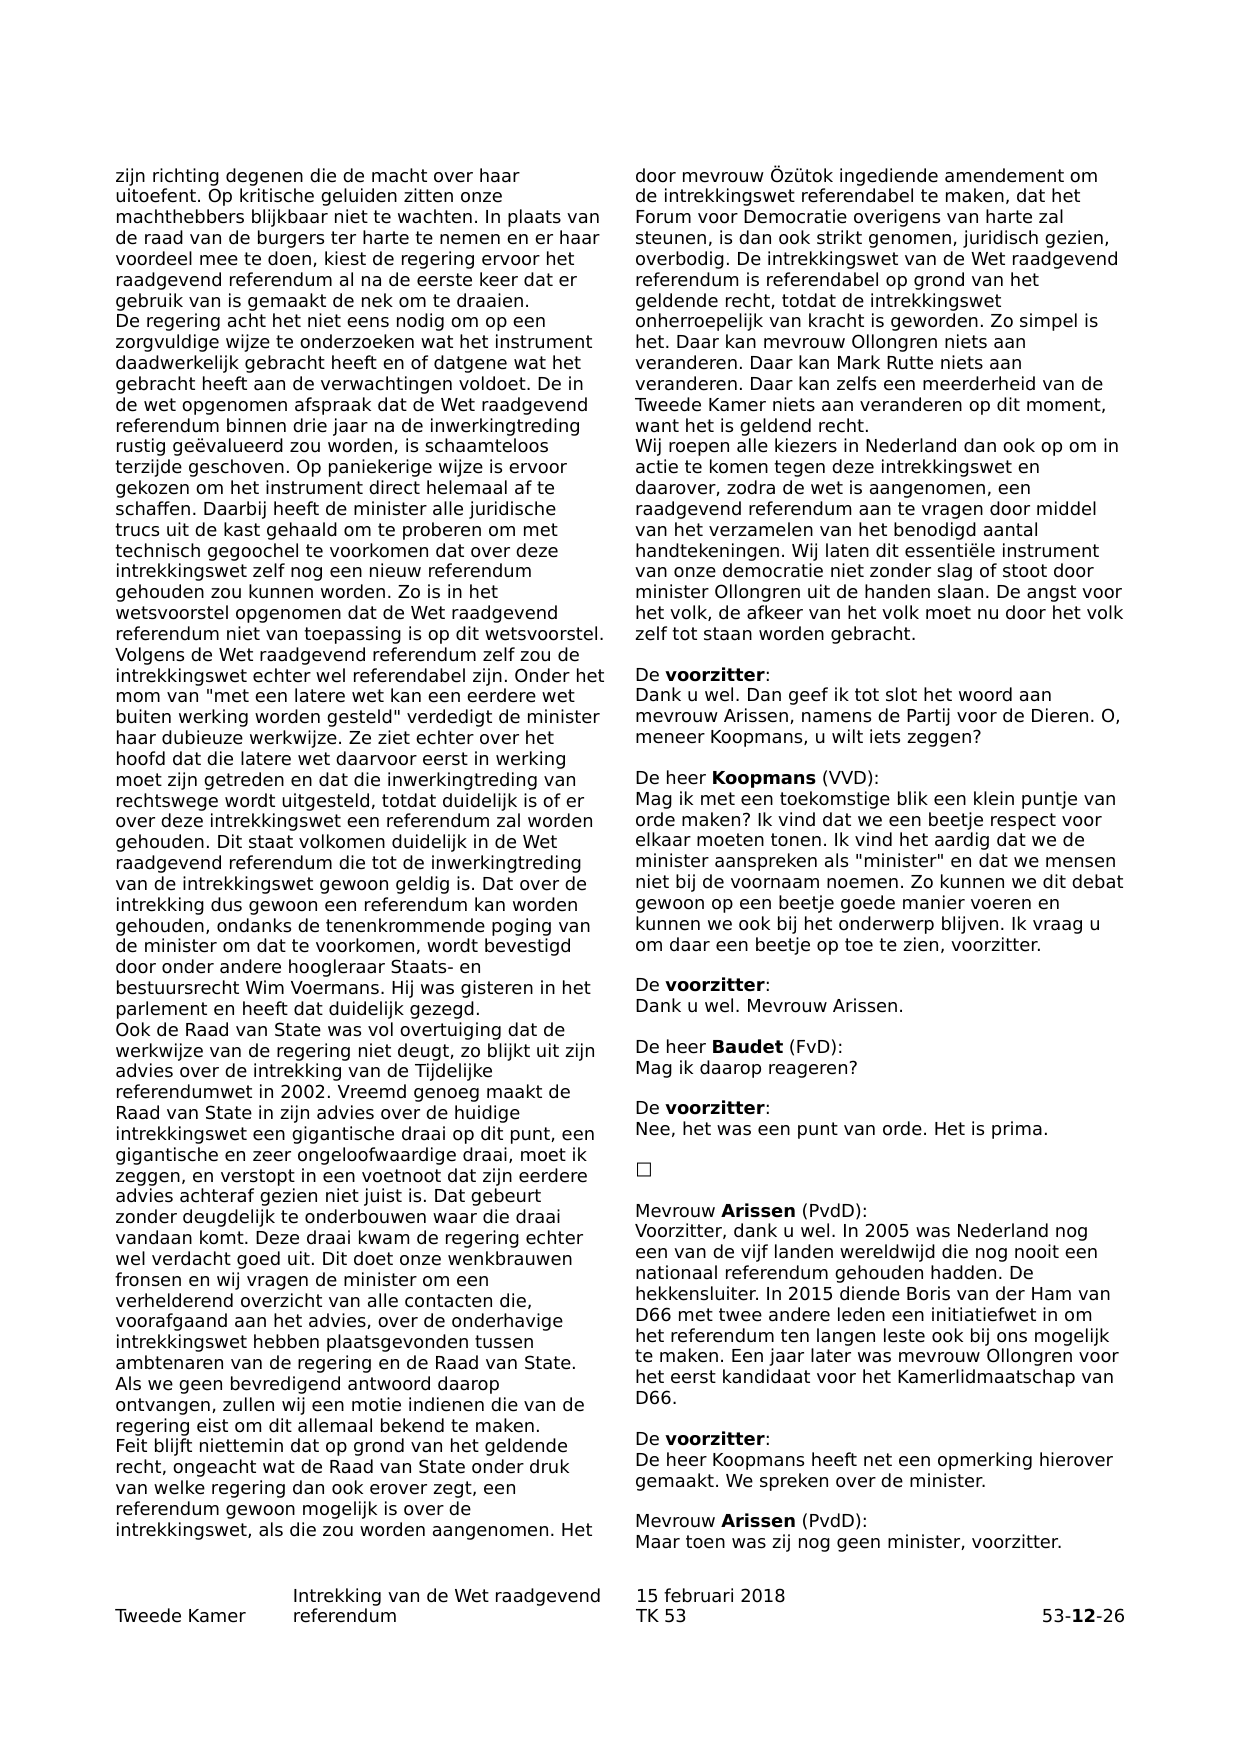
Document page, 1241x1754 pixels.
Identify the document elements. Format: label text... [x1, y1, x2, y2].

text De regering acht het niet eens nodig om op een zorgvuldige wijze te onderzoeken wat het instrument daadwerkelijk gebracht heeft en of datgene wat het gebracht heeft aan de verwachtingen voldoet. De in de wet opgenomen afspraak dat de Wet raadgevend referendum binnen drie jaar na de inwerkingtreding rustig geëvalueerd zou worden, is schaamteloos terzijde geschoven. Op paniekerige wijze is ervoor gekozen om het instrument direct helemaal af te schaffen. Daarbij heeft de minister alle juridische trucs uit de kast gehaald om te proberen om met technisch gegoochel te voorkomen dat over deze intrekkingswet zelf nog een nieuw referendum gehouden zou kunnen worden. Zo is in het wetsvoorstel opgenomen dat de Wet raadgevend referendum niet van toepassing is op dit wetsvoorstel. Volgens de Wet raadgevend referendum zelf zou de intrekkingswet echter wel referendabel zijn. Onder het mom van "met een latere wet kan een eerdere wet buiten werking worden gesteld" verdedigt de minister haar dubieuze werkwijze. Ze ziet echter over het hoofd dat die latere wet daarvoor eerst in werking moet zijn getreden en dat die inwerkingtreding van rechtswege wordt uitgesteld, totdat duidelijk is of er over deze intrekkingswet een referendum zal worden gehouden. Dit staat volkomen duidelijk in de Wet raadgevend referendum die tot de inwerkingtreding van de intrekkingswet gewoon geldig is. Dat over de intrekking dus gewoon een referendum kan worden gehouden, ondanks de tenenkrommende poging van de minister om dat te voorkomen, wordt bevestigd door onder andere hoogleraar Staats- en bestuursrecht Wim Voermans. Hij was gisteren in het parlement en heeft dat duidelijk gezegd. [115, 311, 605, 1019]
text Maar toen was zij nog geen minister, voorzitter. [635, 1532, 1125, 1553]
text Dank u wel. Mevrouw Arissen. [635, 996, 1125, 1017]
text Nee, het was een punt van orde. Het is prima. [635, 1119, 1125, 1140]
text Mevrouw Arissen (PvdD): [635, 1511, 1125, 1532]
text De voorzitter: [635, 1098, 1125, 1119]
text ⬜ [635, 1160, 1125, 1181]
text De voorzitter: [635, 1429, 1125, 1449]
text door mevrouw Özütok ingediende amendement om de intrekkingswet referendabel te maken, dat het Forum voor Democratie overigens van harte zal steunen, is dan ook strikt genomen, juridisch gezien, overbodig. De intrekkingswet van de Wet raadgevend referendum is referendabel op grond van het geldende recht, totdat de intrekkingswet onherroepelijk van kracht is geworden. Zo simpel is het. Daar kan mevrouw Ollongren niets aan veranderen. Daar kan Mark Rutte niets aan veranderen. Daar kan zelfs een meerderheid van de Tweede Kamer niets aan veranderen op dit moment, want het is geldend recht. [635, 165, 1125, 436]
text zijn richting degenen die de macht over haar uitoefent. Op kritische geluiden zitten onze machthebbers blijkbaar niet te wachten. In plaats van de raad van de burgers ter harte te nemen en er haar voordeel mee te doen, kiest de regering ervoor het raadgevend referendum al na de eerste keer dat er gebruik van is gemaakt de nek om te draaien. [115, 165, 605, 311]
text Dank u wel. Dan geef ik tot slot het woord aan mevrouw Arissen, namens de Partij voor de Dieren. O, meneer Koopmans, u wilt iets zeggen? [635, 685, 1125, 748]
text Mag ik daarop reageren? [635, 1057, 1125, 1078]
text De heer Koopmans heeft net een opmerking hierover gemaakt. We spreken over de minister. [635, 1449, 1125, 1491]
text Mag ik met een toekomstige blik een klein puntje van orde maken? Ik vind dat we een beetje respect voor elkaar moeten tonen. Ik vind het aardig dat we de minister aanspreken als "minister" en dat we mensen niet bij de voornaam noemen. Zo kunnen we dit debat gewoon op een beetje goede manier voeren en kunnen we ook bij het onderwerp blijven. Ik vraag u om daar een beetje op toe te zien, voorzitter. [635, 788, 1125, 955]
text Voorzitter, dank u wel. In 2005 was Nederland nog een van de vijf landen wereldwijd die nog nooit een nationaal referendum gehouden hadden. De hekkensluiter. In 2015 diende Boris van der Ham van D66 met twee andere leden een initiatiefwet in om het referendum ten langen leste ook bij ons mogelijk te maken. Een jaar later was mevrouw Ollongren voor het eerst kandidaat voor het Kamerlidmaatschap van D66. [635, 1221, 1125, 1409]
text De heer Koopmans (VVD): [635, 768, 1125, 788]
text Ook de Raad van State was vol overtuiging dat de werkwijze van de regering niet deugt, zo blijkt uit zijn advies over de intrekking van de Tijdelijke referendumwet in 2002. Vreemd genoeg maakt de Raad van State in zijn advies over de huidige intrekkingswet een gigantische draai op dit punt, een gigantische en zeer ongeloofwaardige draai, moet ik zeggen, en verstopt in een voetnoot dat zijn eerdere advies achteraf gezien niet juist is. Dat gebeurt zonder deugdelijk te onderbouwen waar die draai vandaan komt. Deze draai kwam de regering echter wel verdacht goed uit. Dit doet onze wenkbrauwen fronsen en wij vragen de minister om een verhelderend overzicht van alle contacten die, voorafgaand aan het advies, over de onderhavige intrekkingswet hebben plaatsgevonden tussen ambtenaren van de regering en de Raad van State. Als we geen bevredigend antwoord daarop ontvangen, zullen wij een motie indienen die van de regering eist om dit allemaal bekend te maken. [115, 1019, 605, 1436]
text Mevrouw Arissen (PvdD): [635, 1201, 1125, 1221]
text De heer Baudet (FvD): [635, 1037, 1125, 1057]
text Feit blijft niettemin dat op grond van het geldende recht, ongeacht wat de Raad van State onder druk van welke regering dan ook erover zegt, een referendum gewoon mogelijk is over de intrekkingswet, als die zou worden aangenomen. Het [115, 1436, 605, 1540]
text De voorzitter: [635, 975, 1125, 996]
text De voorzitter: [635, 664, 1125, 685]
text Wij roepen alle kiezers in Nederland dan ook op om in actie te komen tegen deze intrekkingswet en daarover, zodra de wet is aangenomen, een raadgevend referendum aan te vragen door middel van het verzamelen van het benodigd aantal handtekeningen. Wij laten dit essentiële instrument van onze democratie niet zonder slag of stoot door minister Ollongren uit de handen slaan. De angst voor het volk, de afkeer van het volk moet nu door het volk zelf tot staan worden gebracht. [635, 436, 1125, 644]
